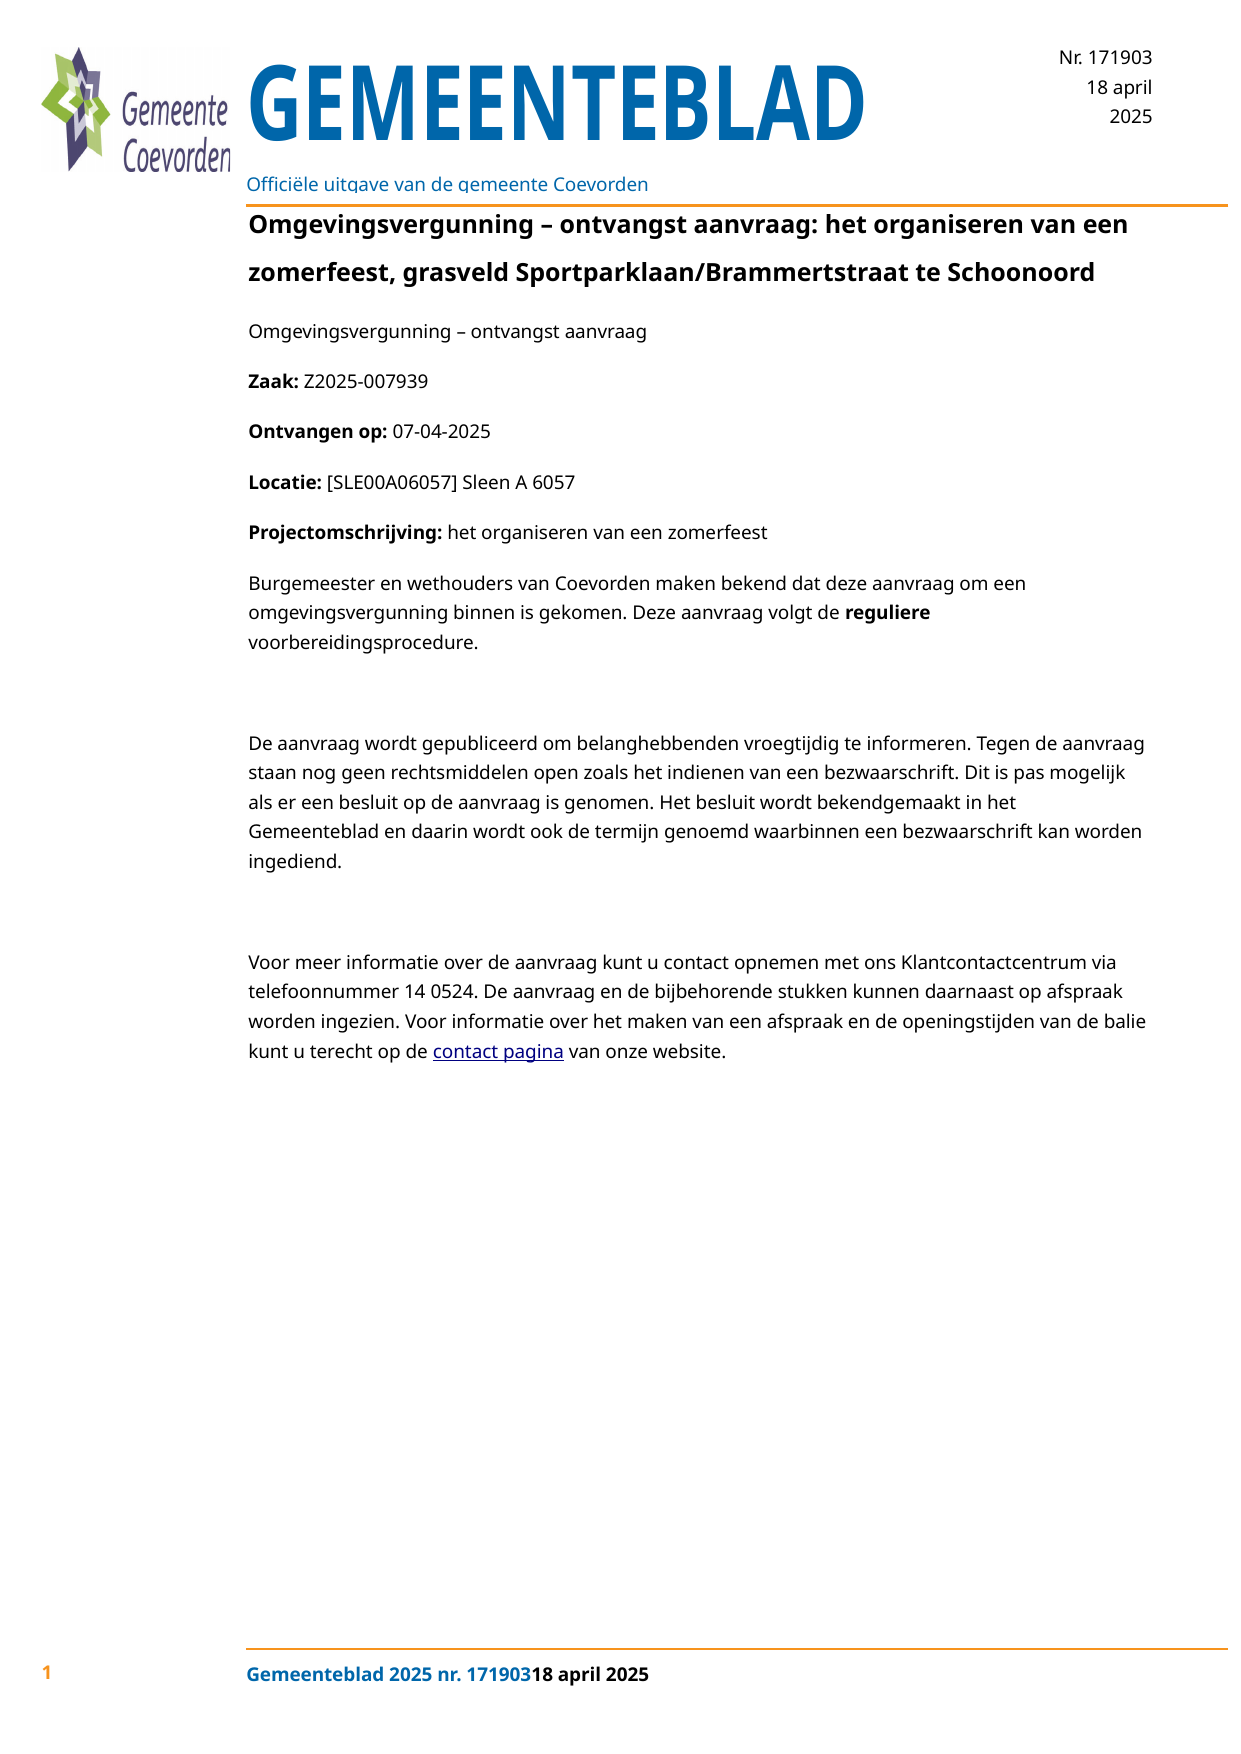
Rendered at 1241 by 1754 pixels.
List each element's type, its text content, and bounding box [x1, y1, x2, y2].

text Zaak: Z2025-007939 [248, 368, 1152, 394]
picture [41, 47, 231, 172]
text Voor meer informatie over de aanvraag kunt u contact opnemen met ons Klantcontactcentrum via telefoonnummer 14 0524. De aanvraag en de bijbehorende stukken kunnen daarnaast op afspraak worden ingezien. Voor informatie over het maken van een afspraak en de openingstijden van de balie kunt u terecht op de contact pagina van onze website. [248, 949, 1152, 1064]
text Omgevingsvergunning – ontvangst aanvraag: het organiseren van een zomerfeest, grasveld Sportparklaan/Brammertstraat te Schoonoord [248, 207, 1152, 288]
text Locatie: [SLE00A06057] Sleen A 6057 [248, 469, 1152, 495]
text De aanvraag wordt gepubliceerd om belanghebbenden vroegtijdig te informeren. Tegen de aanvraag staan nog geen rechtsmiddelen open zoals het indienen van een bezwaarschrift. Dit is pas mogelijk als er een besluit op de aanvraag is genomen. Het besluit wordt bekendgemaakt in het Gemeenteblad en daarin wordt ook de termijn genoemd waarbinnen een bezwaarschrift kan worden ingediend. [248, 730, 1152, 874]
text Ontvangen op: 07-04-2025 [248, 419, 1152, 444]
text Projectomschrijving: het organiseren van een zomerfeest [248, 519, 1152, 545]
text Burgemeester en wethouders van Coevorden maken bekend dat deze aanvraag om een omgevingsvergunning binnen is gekomen. Deze aanvraag volgt de reguliere voorbereidingsprocedure. [248, 570, 1152, 655]
text Omgevingsvergunning – ontvangst aanvraag [248, 318, 1152, 344]
